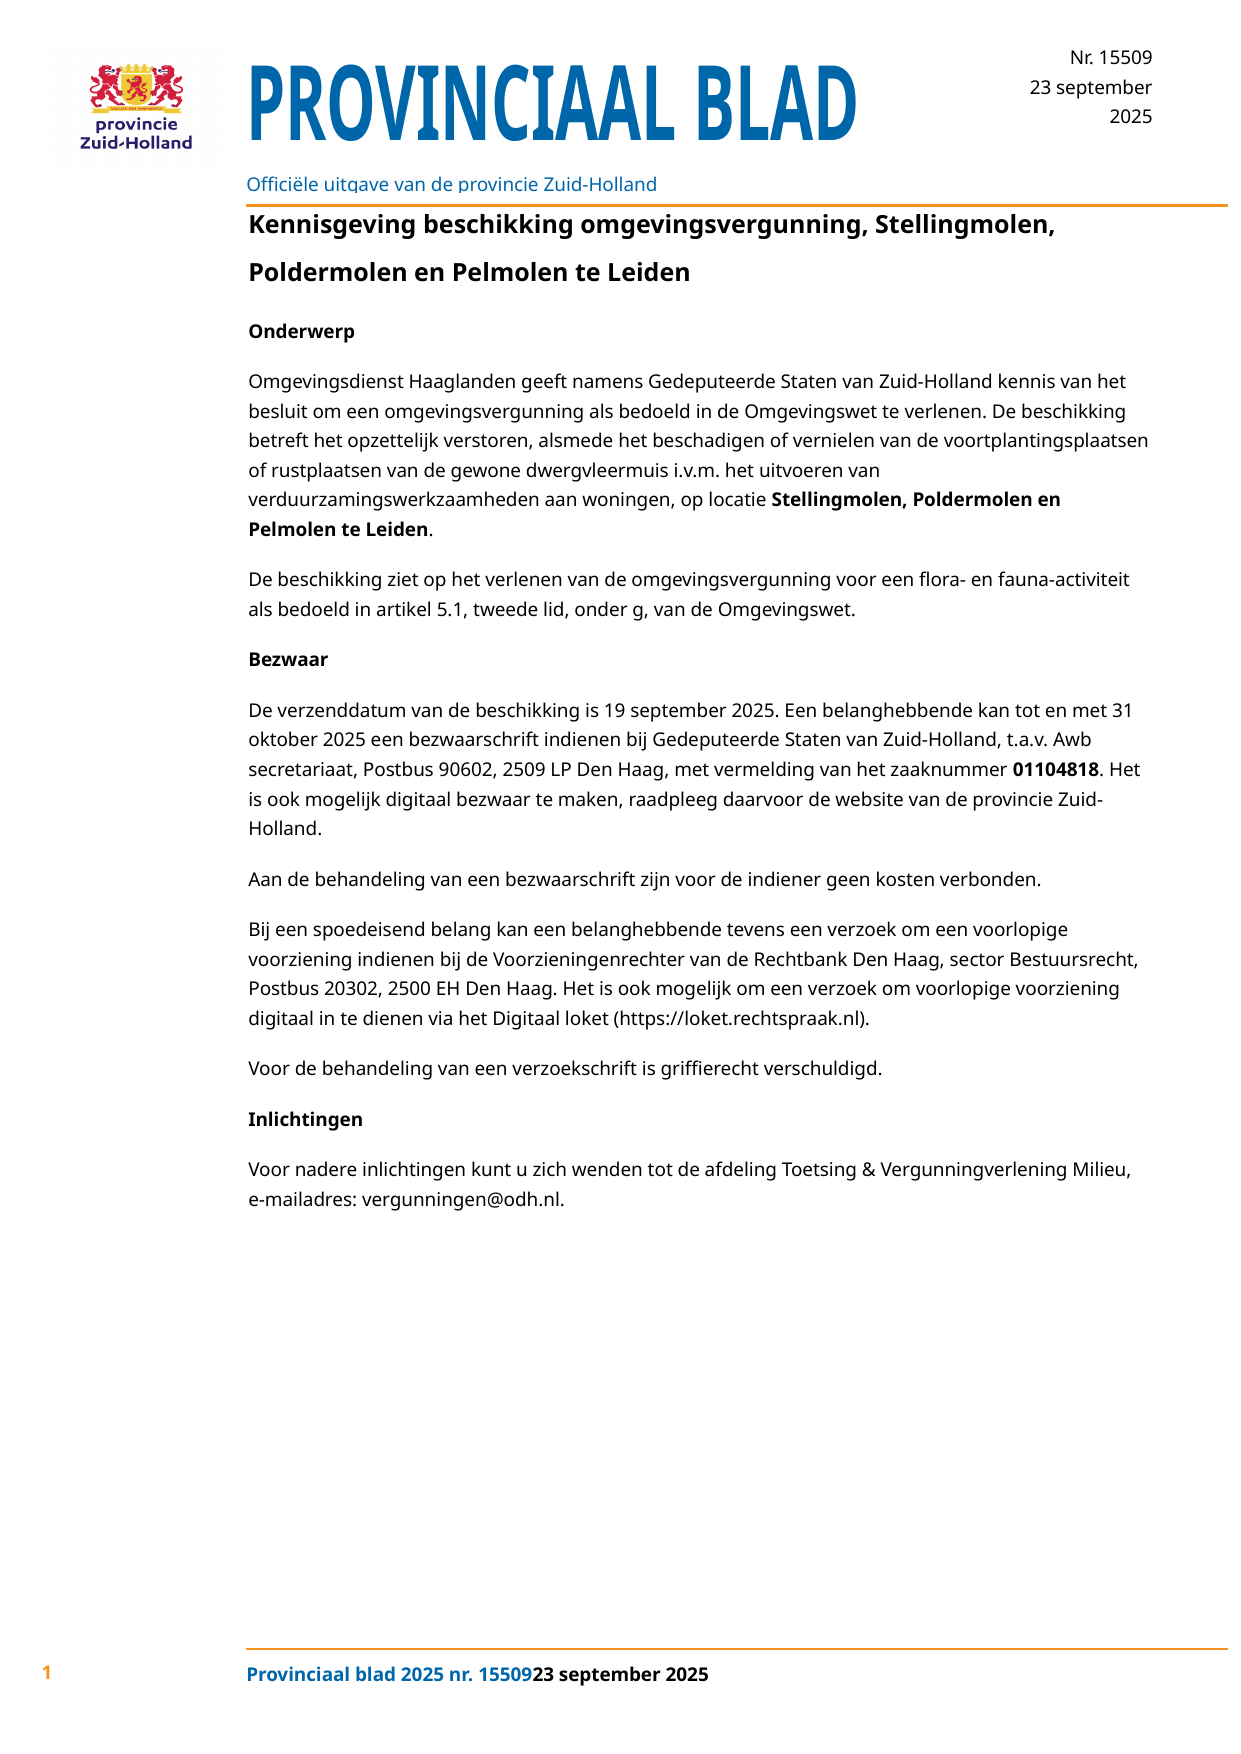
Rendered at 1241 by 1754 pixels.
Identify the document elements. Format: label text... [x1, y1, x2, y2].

text Voor nadere inlichtingen kunt u zich wenden tot de afdeling Toetsing & Vergunningverlening Milieu, e-mailadres: vergunningen@odh.nl. [248, 1156, 1152, 1212]
text De beschikking ziet op het verlenen van de omgevingsvergunning voor een flora- en fauna-activiteit als bedoeld in artikel 5.1, tweede lid, onder g, van de Omgevingswet. [248, 567, 1152, 622]
text De verzenddatum van de beschikking is 19 september 2025. Een belanghebbende kan tot en met 31 oktober 2025 een bezwaarschrift indienen bij Gedeputeerde Staten van Zuid-Holland, t.a.v. Awb secretariaat, Postbus 90602, 2509 LP Den Haag, met vermelding van het zaaknummer 01104818. Het is ook mogelijk digitaal bezwaar te maken, raadpleeg daarvoor de website van de provincie Zuid-Holland. [248, 697, 1152, 841]
text Bezwaar [248, 647, 1152, 672]
text Voor de behandeling van een verzoekschrift is griffierecht verschuldigd. [248, 1055, 1152, 1081]
text Inlichtingen [248, 1106, 1152, 1132]
text Omgevingsdienst Haaglanden geeft namens Gedeputeerde Staten van Zuid-Holland kennis van het besluit om een omgevingsvergunning als bedoeld in de Omgevingswet te verlenen. De beschikking betreft het opzettelijk verstoren, alsmede het beschadigen of vernielen van de voortplantingsplaatsen of rustplaatsen van de gewone dwergvleermuis i.v.m. het uitvoeren van verduurzamingswerkzaamheden aan woningen, op locatie Stellingmolen, Poldermolen en Pelmolen te Leiden. [248, 368, 1152, 542]
text Aan de behandeling van een bezwaarschrift zijn voor de indiener geen kosten verbonden. [248, 866, 1152, 892]
text Bij een spoedeisend belang kan een belanghebbende tevens een verzoek om een voorlopige voorziening indienen bij de Voorzieningenrechter van de Rechtbank Den Haag, sector Bestuursrecht, Postbus 20302, 2500 EH Den Haag. Het is ook mogelijk om een verzoek om voorlopige voorziening digitaal in te dienen via het Digitaal loket (https://loket.rechtspraak.nl). [248, 916, 1152, 1031]
text Onderwerp [248, 318, 1152, 344]
text Kennisgeving beschikking omgevingsvergunning, Stellingmolen, Poldermolen en Pelmolen te Leiden [248, 207, 1152, 288]
picture [41, 47, 231, 172]
